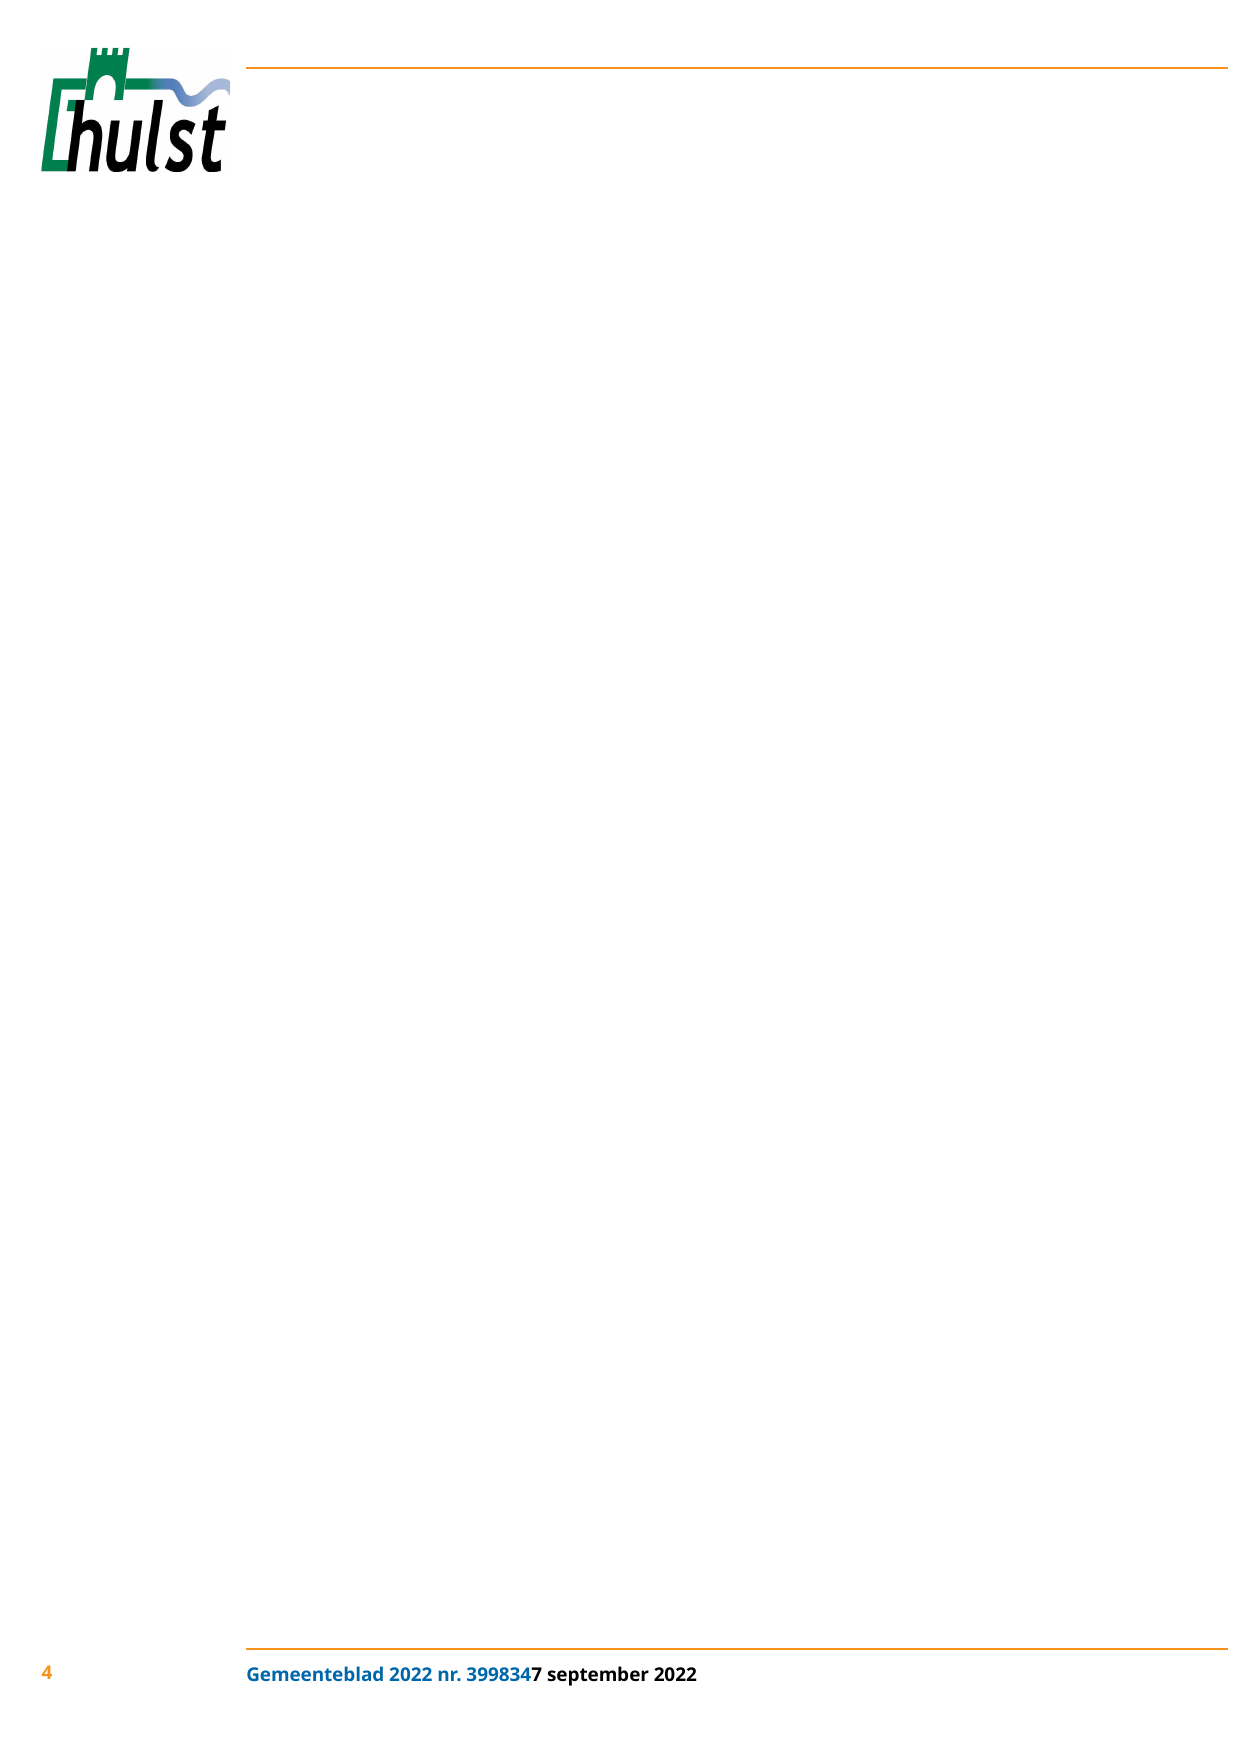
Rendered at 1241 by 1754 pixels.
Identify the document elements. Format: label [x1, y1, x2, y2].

picture [41, 47, 231, 172]
